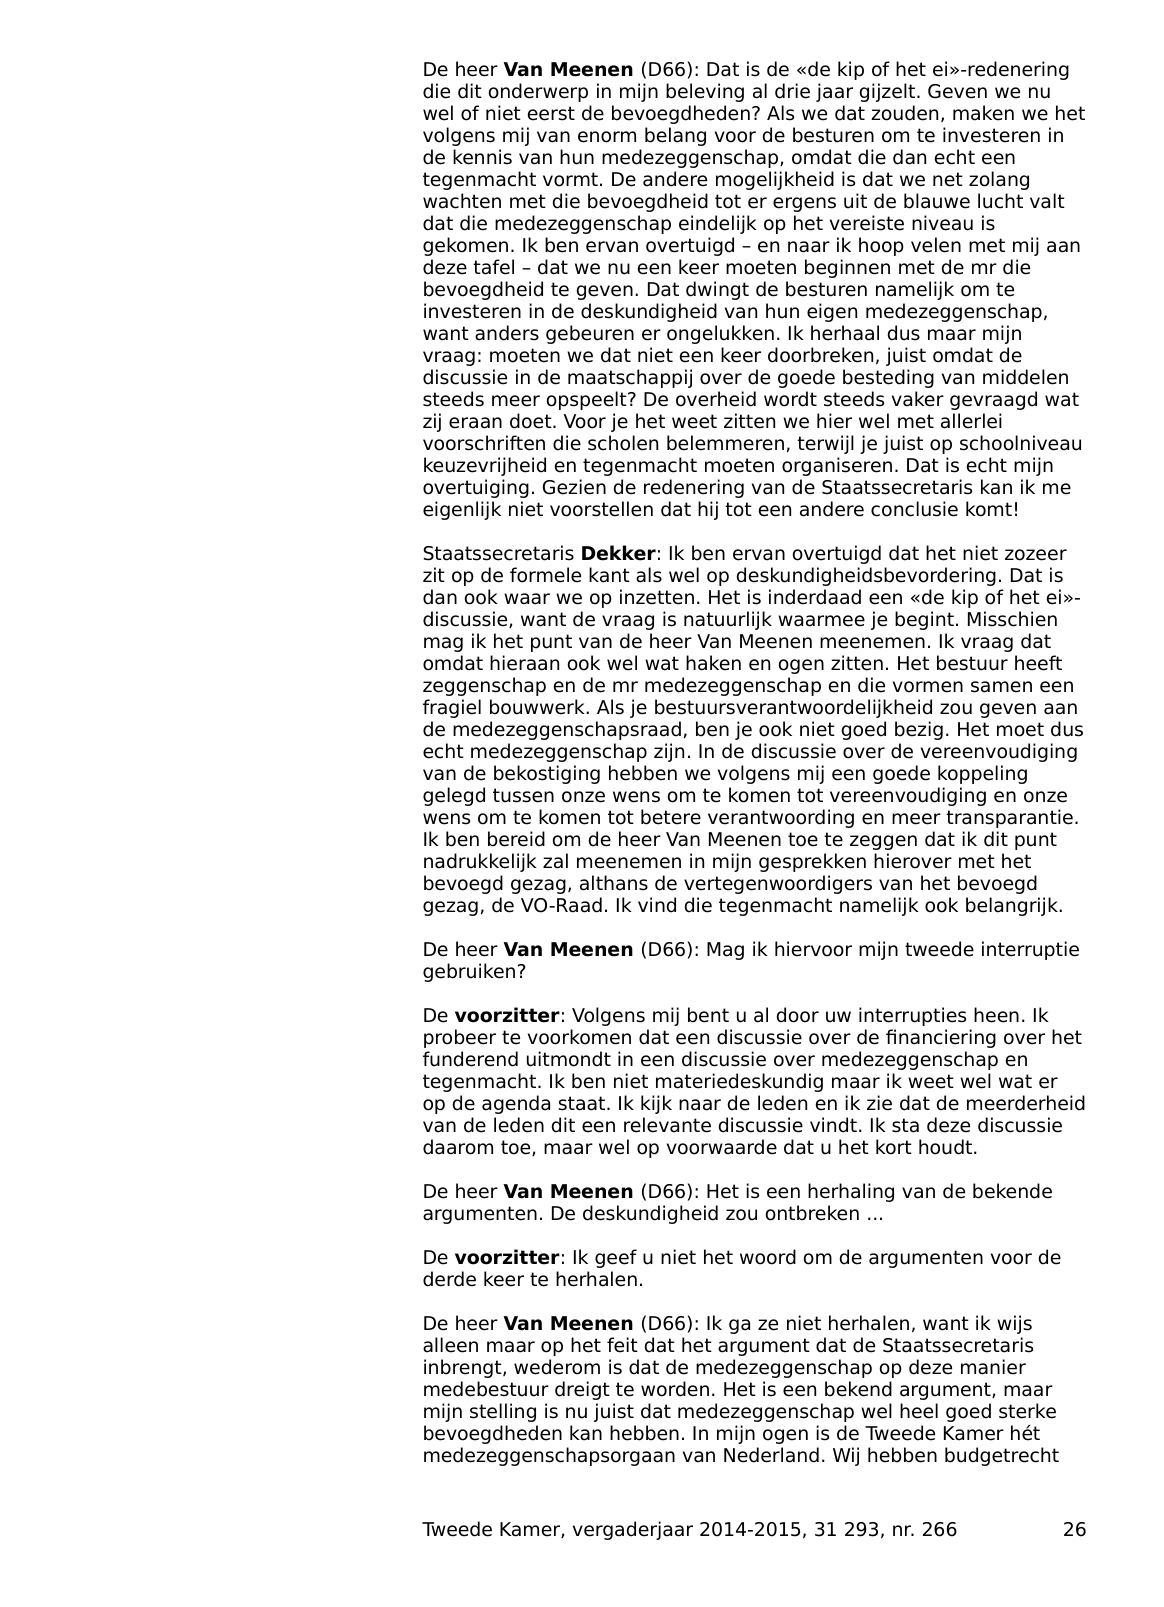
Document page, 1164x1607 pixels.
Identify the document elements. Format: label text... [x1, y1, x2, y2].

text De voorzitter: Ik geef u niet het woord om de argumenten voor de derde keer te herhalen. [422, 1247, 1087, 1291]
text De heer Van Meenen (D66): Ik ga ze niet herhalen, want ik wijs alleen maar op het feit dat het argument dat de Staatssecretaris inbrengt, wederom is dat de medezeggenschap op deze manier medebestuur dreigt te worden. Het is een bekend argument, maar mijn stelling is nu juist dat medezeggenschap wel heel goed sterke bevoegdheden kan hebben. In mijn ogen is de Tweede Kamer hét medezeggenschapsorgaan van Nederland. Wij hebben budgetrecht [422, 1313, 1087, 1467]
text De heer Van Meenen (D66): Dat is de «de kip of het ei»-redenering die dit onderwerp in mijn beleving al drie jaar gijzelt. Geven we nu wel of niet eerst de bevoegdheden? Als we dat zouden, maken we het volgens mij van enorm belang voor de besturen om te investeren in de kennis van hun medezeggenschap, omdat die dan echt een tegenmacht vormt. De andere mogelijkheid is dat we net zolang wachten met die bevoegdheid tot er ergens uit de blauwe lucht valt dat die medezeggenschap eindelijk op het vereiste niveau is gekomen. Ik ben ervan overtuigd – en naar ik hoop velen met mij aan deze tafel – dat we nu een keer moeten beginnen met de mr die bevoegdheid te geven. Dat dwingt de besturen namelijk om te investeren in de deskundigheid van hun eigen medezeggenschap, want anders gebeuren er ongelukken. Ik herhaal dus maar mijn vraag: moeten we dat niet een keer doorbreken, juist omdat de discussie in de maatschappij over de goede besteding van middelen steeds meer opspeelt? De overheid wordt steeds vaker gevraagd wat zij eraan doet. Voor je het weet zitten we hier wel met allerlei voorschriften die scholen belemmeren, terwijl je juist op schoolniveau keuzevrijheid en tegenmacht moeten organiseren. Dat is echt mijn overtuiging. Gezien de redenering van de Staatssecretaris kan ik me eigenlijk niet voorstellen dat hij tot een andere conclusie komt! [422, 59, 1087, 521]
text De heer Van Meenen (D66): Mag ik hiervoor mijn tweede interruptie gebruiken? [422, 939, 1087, 983]
text De voorzitter: Volgens mij bent u al door uw interrupties heen. Ik probeer te voorkomen dat een discussie over de financiering over het funderend uitmondt in een discussie over medezeggenschap en tegenmacht. Ik ben niet materiedeskundig maar ik weet wel wat er op de agenda staat. Ik kijk naar de leden en ik zie dat de meerderheid van de leden dit een relevante discussie vindt. Ik sta deze discussie daarom toe, maar wel op voorwaarde dat u het kort houdt. [422, 1005, 1087, 1159]
text De heer Van Meenen (D66): Het is een herhaling van de bekende argumenten. De deskundigheid zou ontbreken ... [422, 1181, 1087, 1225]
text Staatssecretaris Dekker: Ik ben ervan overtuigd dat het niet zozeer zit op de formele kant als wel op deskundigheidsbevordering. Dat is dan ook waar we op inzetten. Het is inderdaad een «de kip of het ei»-discussie, want de vraag is natuurlijk waarmee je begint. Misschien mag ik het punt van de heer Van Meenen meenemen. Ik vraag dat omdat hieraan ook wel wat haken en ogen zitten. Het bestuur heeft zeggenschap en de mr medezeggenschap en die vormen samen een fragiel bouwwerk. Als je bestuursverantwoordelijkheid zou geven aan de medezeggenschapsraad, ben je ook niet goed bezig. Het moet dus echt medezeggenschap zijn. In de discussie over de vereenvoudiging van de bekostiging hebben we volgens mij een goede koppeling gelegd tussen onze wens om te komen tot vereenvoudiging en onze wens om te komen tot betere verantwoording en meer transparantie. Ik ben bereid om de heer Van Meenen toe te zeggen dat ik dit punt nadrukkelijk zal meenemen in mijn gesprekken hierover met het bevoegd gezag, althans de vertegenwoordigers van het bevoegd gezag, de VO-Raad. Ik vind die tegenmacht namelijk ook belangrijk. [422, 543, 1087, 916]
